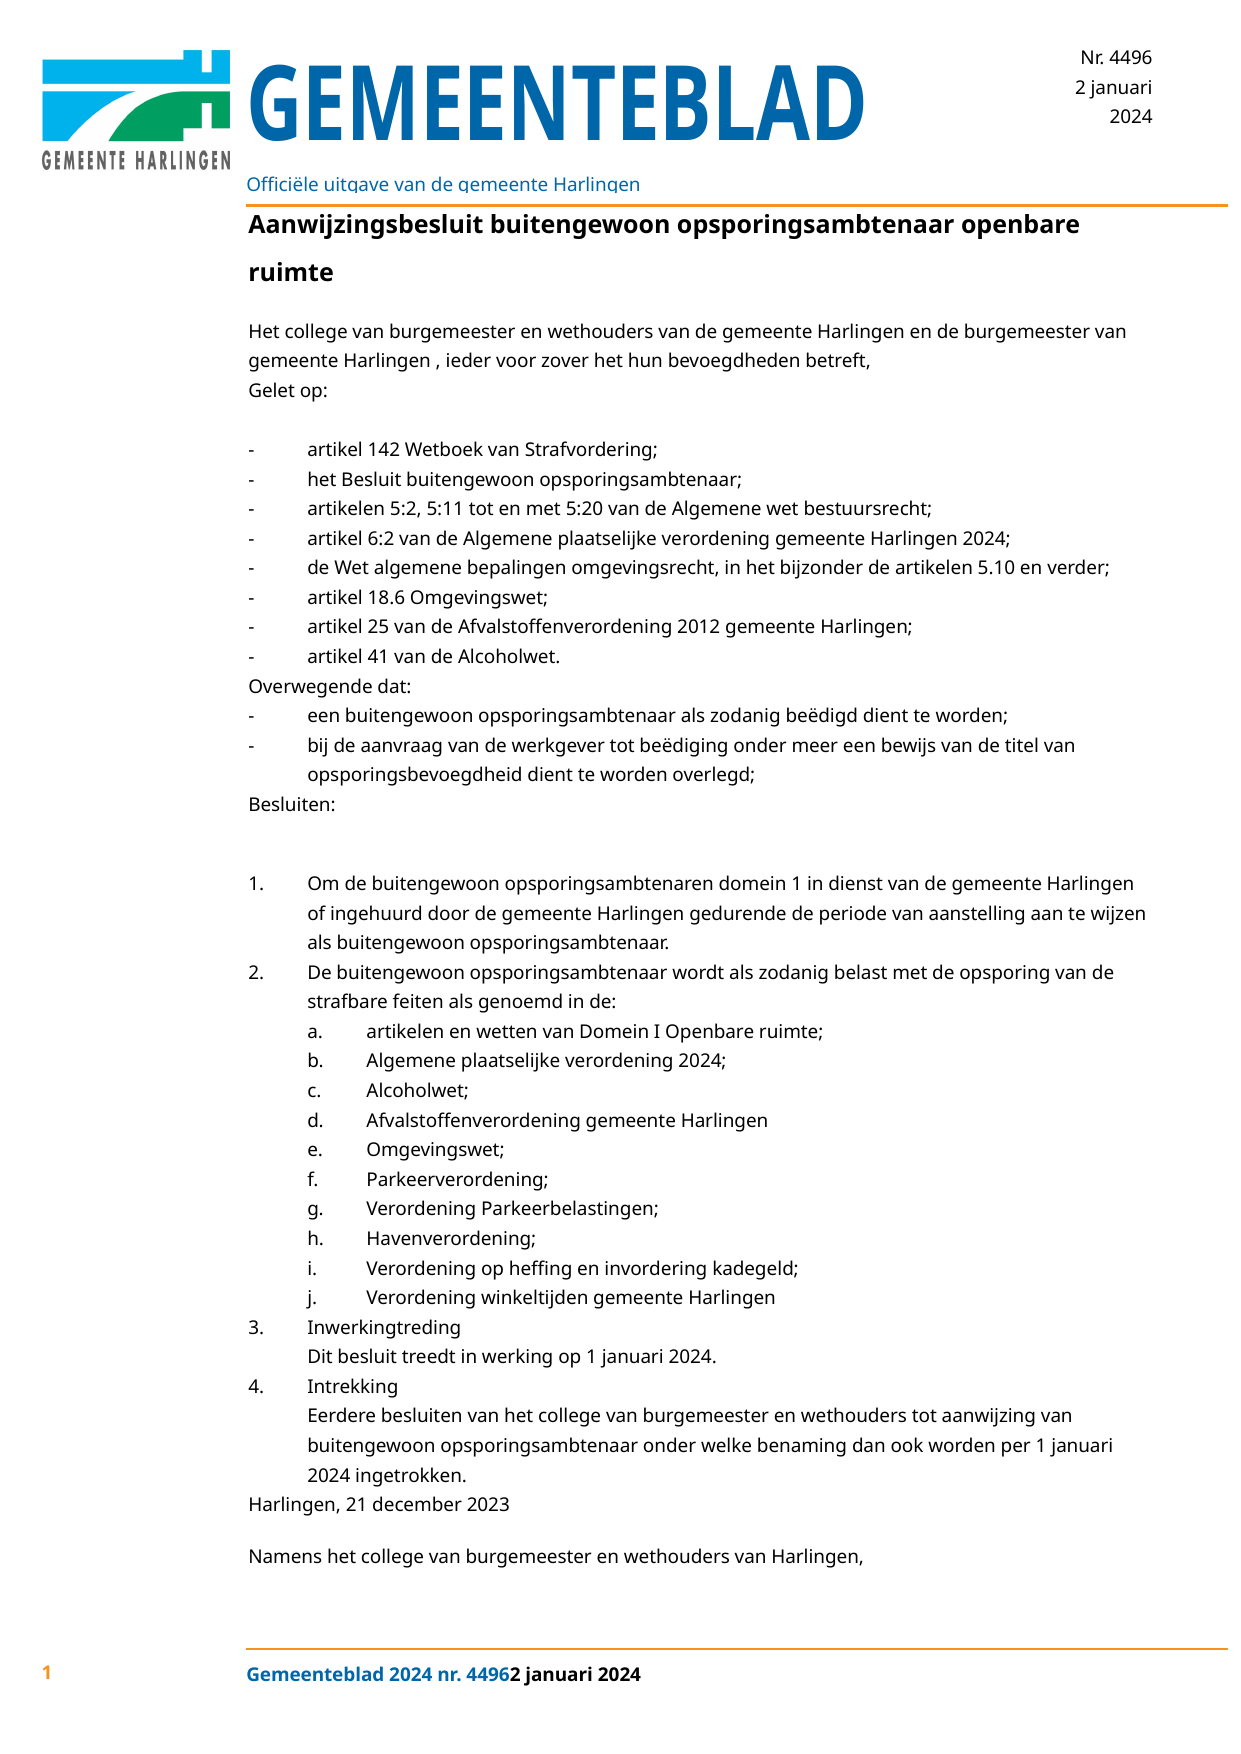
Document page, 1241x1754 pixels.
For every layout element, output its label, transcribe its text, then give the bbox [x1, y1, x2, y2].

text Aanwijzingsbesluit buitengewoon opsporingsambtenaar openbare ruimte [248, 207, 1152, 288]
list het Besluit buitengewoon opsporingsambtenaar; [248, 466, 1152, 492]
list Afvalstoffenverordening gemeente Harlingen [307, 1107, 1152, 1132]
list Om de buitengewoon opsporingsambtenaren domein 1 in dienst van de gemeente Harlingen of ingehuurd door de gemeente Harlingen gedurende de periode van aanstelling aan te wijzen als buitengewoon opsporingsambtenaar. [248, 870, 1152, 955]
list artikel 41 van de Alcoholwet. [248, 643, 1152, 669]
list een buitengewoon opsporingsambtenaar als zodanig beëdigd dient te worden; [248, 702, 1152, 728]
list Alcoholwet; [307, 1077, 1152, 1103]
list Verordening Parkeerbelastingen; [307, 1196, 1152, 1221]
text Gelet op: [248, 377, 1152, 403]
list Havenverordening; [307, 1225, 1152, 1251]
text Harlingen, 21 december 2023 [248, 1491, 1152, 1517]
list Verordening op heffing en invordering kadegeld; [307, 1255, 1152, 1280]
list Intrekking [248, 1373, 1152, 1399]
list artikel 25 van de Afvalstoffenverordening 2012 gemeente Harlingen; [248, 614, 1152, 639]
list Omgevingswet; [307, 1136, 1152, 1162]
list Algemene plaatselijke verordening 2024; [307, 1048, 1152, 1073]
text Het college van burgemeester en wethouders van de gemeente Harlingen en de burgemeester van [248, 318, 1152, 344]
list artikel 142 Wetboek van Strafvordering; [248, 436, 1152, 462]
list artikel 18.6 Omgevingswet; [248, 584, 1152, 610]
text Namens het college van burgemeester en wethouders van Harlingen, [248, 1543, 1152, 1568]
list artikelen en wetten van Domein I Openbare ruimte; [307, 1018, 1152, 1044]
list artikel 6:2 van de Algemene plaatselijke verordening gemeente Harlingen 2024; [248, 525, 1152, 551]
list De buitengewoon opsporingsambtenaar wordt als zodanig belast met de opsporing van de strafbare feiten als genoemd in de: [248, 959, 1152, 1014]
list de Wet algemene bepalingen omgevingsrecht, in het bijzonder de artikelen 5.10 en verder; [248, 554, 1152, 580]
text Besluiten: [248, 791, 1152, 817]
list Inwerkingtreding [248, 1314, 1152, 1339]
list artikelen 5:2, 5:11 tot en met 5:20 van de Algemene wet bestuursrecht; [248, 495, 1152, 521]
list Parkeerverordening; [307, 1166, 1152, 1192]
list bij de aanvraag van de werkgever tot beëdiging onder meer een bewijs van de titel van opsporingsbevoegdheid dient te worden overlegd; [248, 732, 1152, 787]
text gemeente Harlingen , ieder voor zover het hun bevoegdheden betreft, [248, 347, 1152, 373]
list Dit besluit treedt in werking op 1 januari 2024. [248, 1343, 1152, 1369]
text Overwegende dat: [248, 673, 1152, 699]
picture [41, 47, 231, 172]
list Verordening winkeltijden gemeente Harlingen [307, 1284, 1152, 1310]
list Eerdere besluiten van het college van burgemeester en wethouders tot aanwijzing van buitengewoon opsporingsambtenaar onder welke benaming dan ook worden per 1 januari 2024 ingetrokken. [248, 1403, 1152, 1487]
